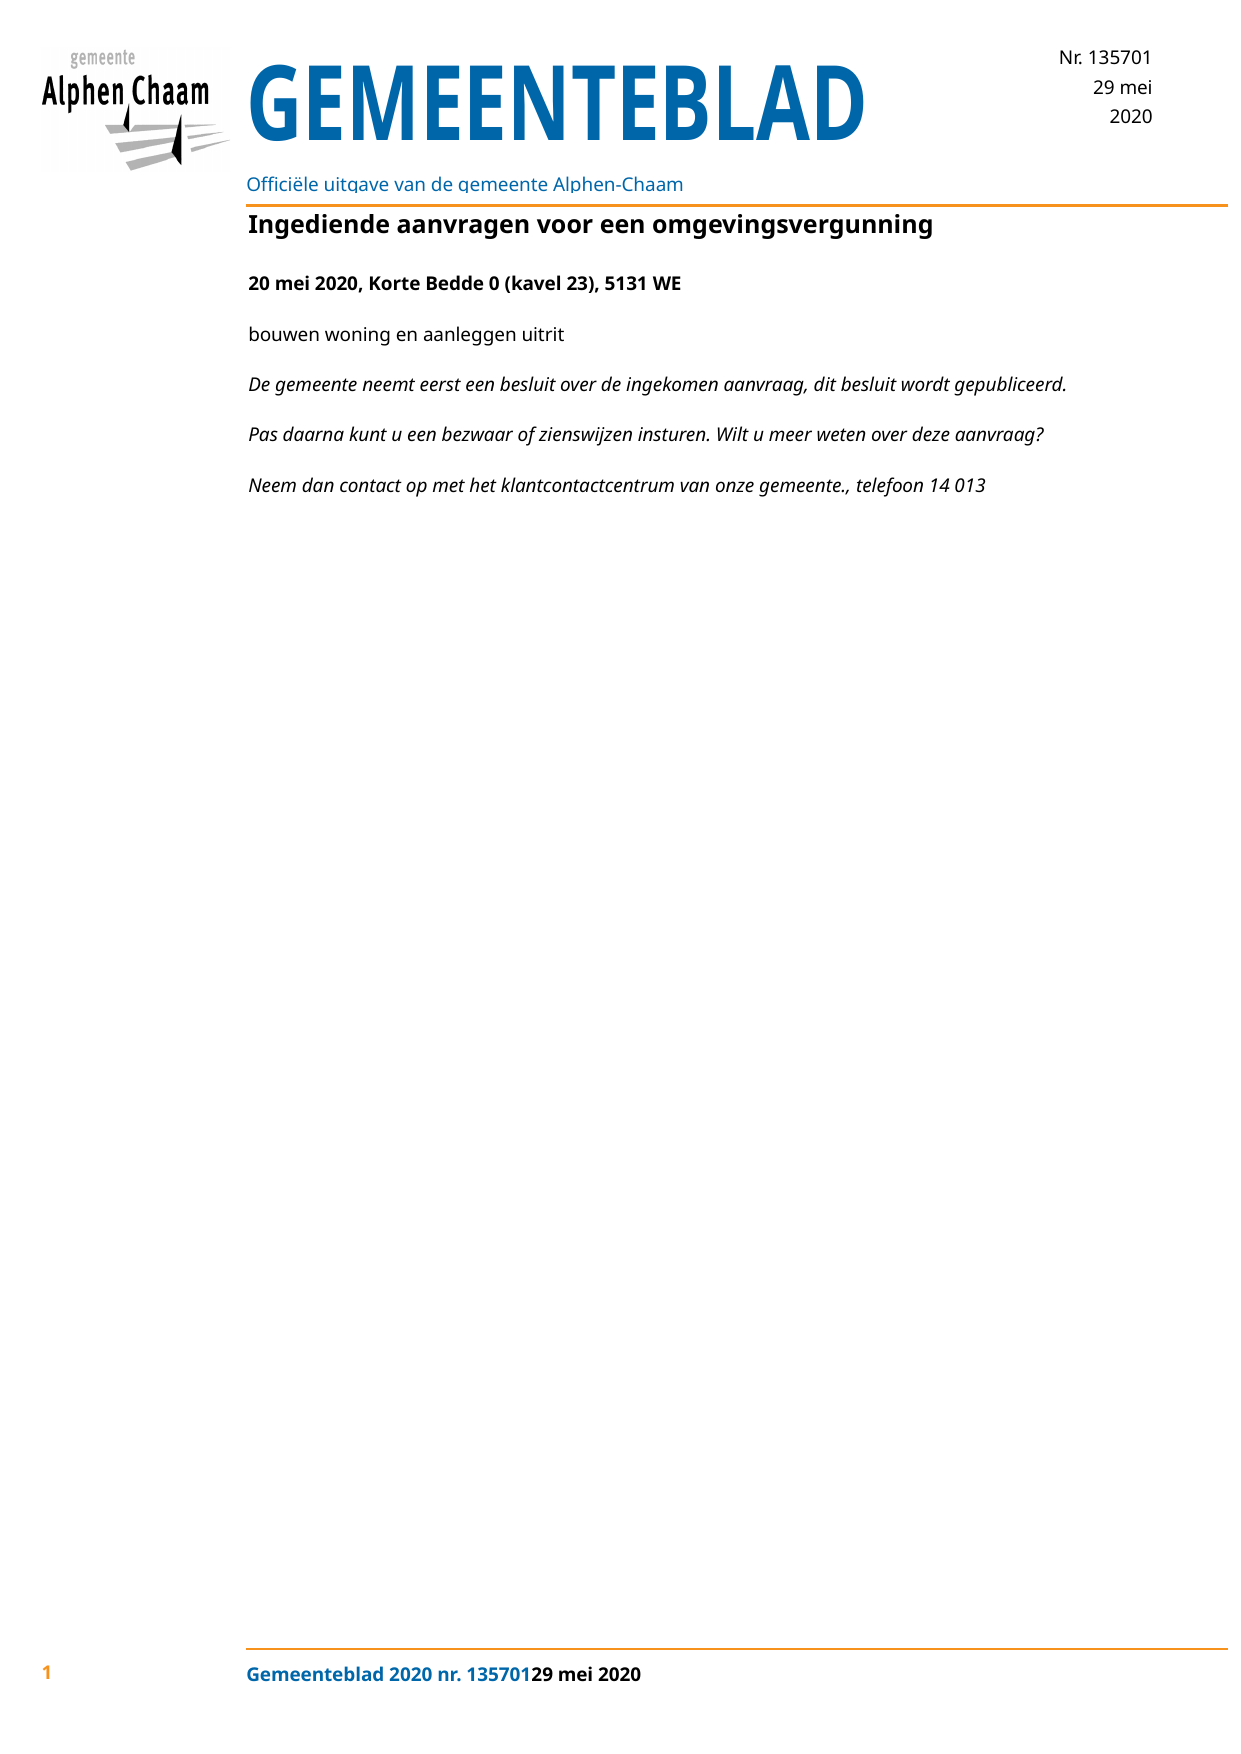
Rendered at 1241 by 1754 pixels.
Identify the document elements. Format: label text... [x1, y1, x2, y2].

text Ingediende aanvragen voor een omgevingsvergunning [248, 207, 1152, 241]
text Neem dan contact op met het klantcontactcentrum van onze gemeente., telefoon 14 013 [248, 472, 1152, 498]
picture [41, 47, 231, 172]
text bouwen woning en aanleggen uitrit [248, 321, 1152, 346]
text Pas daarna kunt u een bezwaar of zienswijzen insturen. Wilt u meer weten over deze aanvraag? [248, 422, 1152, 447]
text De gemeente neemt eerst een besluit over de ingekomen aanvraag, dit besluit wordt gepubliceerd. [248, 371, 1152, 397]
text 20 mei 2020, Korte Bedde 0 (kavel 23), 5131 WE [248, 270, 1152, 296]
